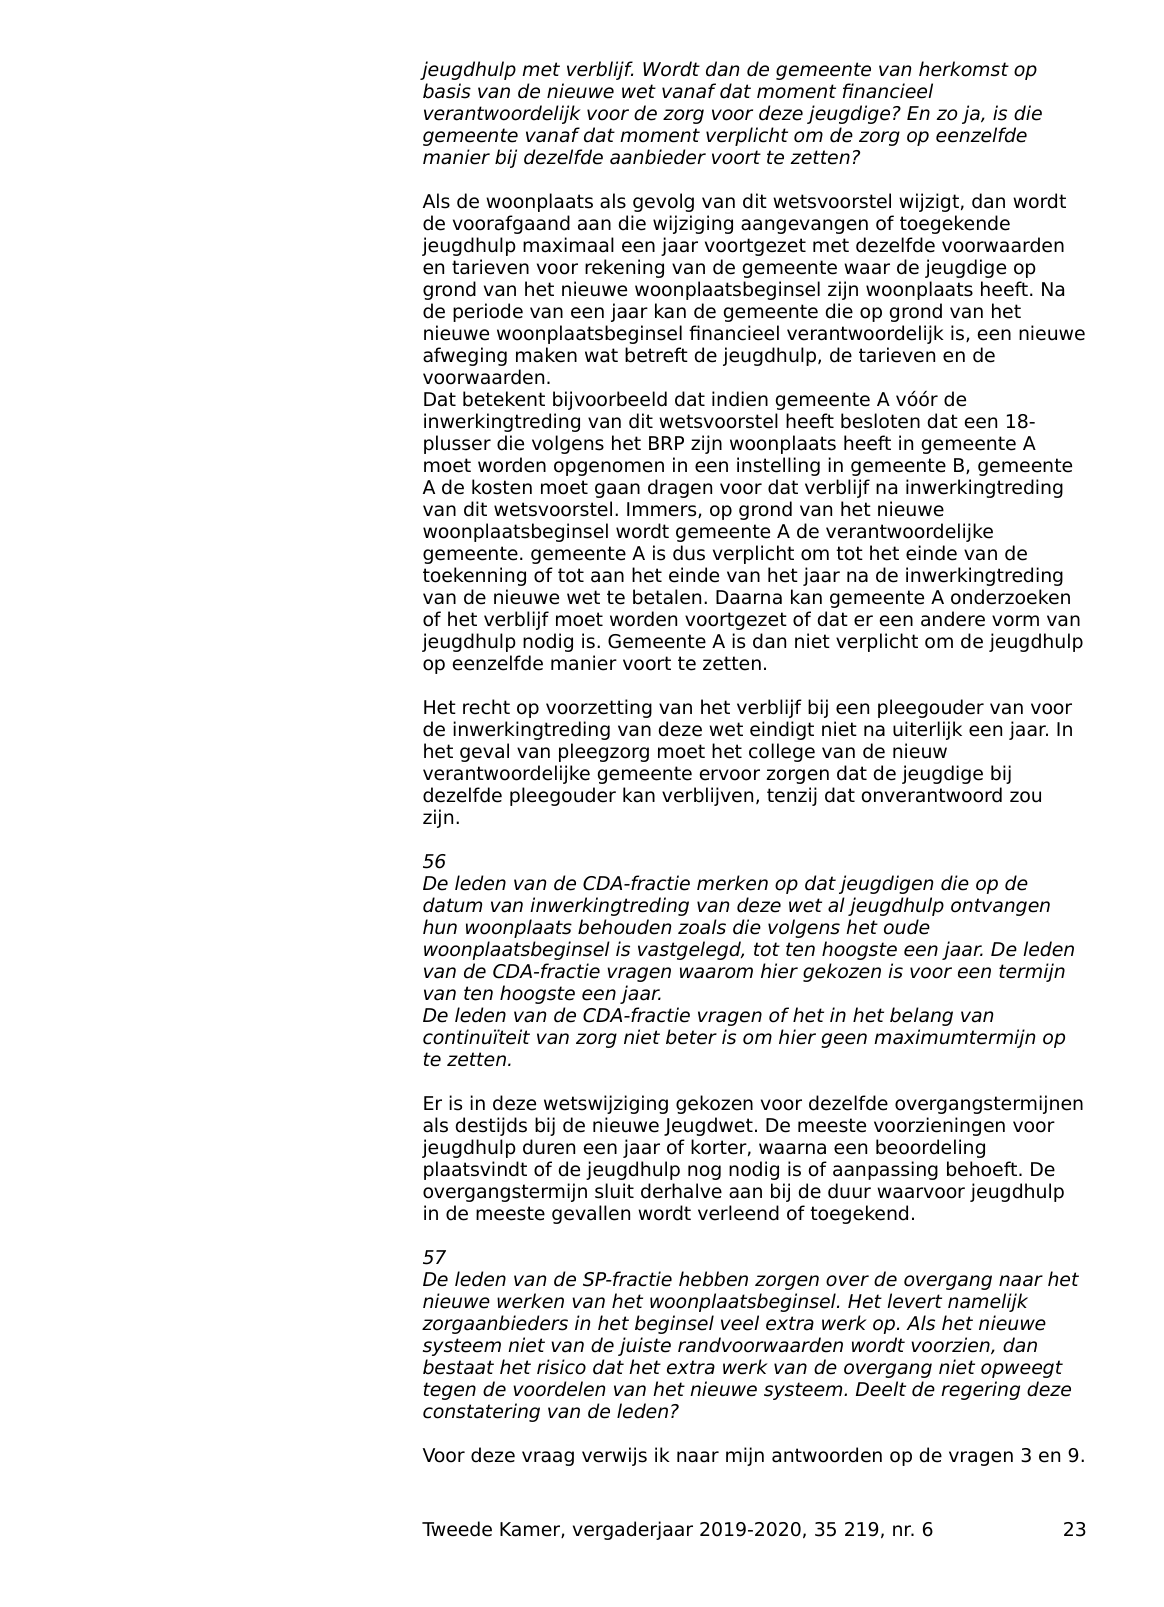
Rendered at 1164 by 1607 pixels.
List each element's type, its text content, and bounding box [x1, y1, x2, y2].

text 56 [422, 851, 1087, 873]
text Er is in deze wetswijziging gekozen voor dezelfde overgangstermijnen als destijds bij de nieuwe Jeugdwet. De meeste voorzieningen voor jeugdhulp duren een jaar of korter, waarna een beoordeling plaatsvindt of de jeugdhulp nog nodig is of aanpassing behoeft. De overgangstermijn sluit derhalve aan bij de duur waarvoor jeugdhulp in de meeste gevallen wordt verleend of toegekend. [422, 1093, 1087, 1225]
text Als de woonplaats als gevolg van dit wetsvoorstel wijzigt, dan wordt de voorafgaand aan die wijziging aangevangen of toegekende jeugdhulp maximaal een jaar voortgezet met dezelfde voorwaarden en tarieven voor rekening van de gemeente waar de jeugdige op grond van het nieuwe woonplaatsbeginsel zijn woonplaats heeft. Na de periode van een jaar kan de gemeente die op grond van het nieuwe woonplaatsbeginsel financieel verantwoordelijk is, een nieuwe afweging maken wat betreft de jeugdhulp, de tarieven en de voorwaarden. [422, 191, 1087, 389]
text Voor deze vraag verwijs ik naar mijn antwoorden op de vragen 3 en 9. [422, 1445, 1087, 1467]
text De leden van de CDA-fractie vragen of het in het belang van continuïteit van zorg niet beter is om hier geen maximumtermijn op te zetten. [422, 1005, 1087, 1071]
text Dat betekent bijvoorbeeld dat indien gemeente A vóór de inwerkingtreding van dit wetsvoorstel heeft besloten dat een 18-plusser die volgens het BRP zijn woonplaats heeft in gemeente A moet worden opgenomen in een instelling in gemeente B, gemeente A de kosten moet gaan dragen voor dat verblijf na inwerkingtreding van dit wetsvoorstel. Immers, op grond van het nieuwe woonplaatsbeginsel wordt gemeente A de verantwoordelijke gemeente. gemeente A is dus verplicht om tot het einde van de toekenning of tot aan het einde van het jaar na de inwerkingtreding van de nieuwe wet te betalen. Daarna kan gemeente A onderzoeken of het verblijf moet worden voortgezet of dat er een andere vorm van jeugdhulp nodig is. Gemeente A is dan niet verplicht om de jeugdhulp op eenzelfde manier voort te zetten. [422, 389, 1087, 675]
text Het recht op voorzetting van het verblijf bij een pleegouder van voor de inwerkingtreding van deze wet eindigt niet na uiterlijk een jaar. In het geval van pleegzorg moet het college van de nieuw verantwoordelijke gemeente ervoor zorgen dat de jeugdige bij dezelfde pleegouder kan verblijven, tenzij dat onverantwoord zou zijn. [422, 697, 1087, 829]
text De leden van de CDA-fractie merken op dat jeugdigen die op de datum van inwerkingtreding van deze wet al jeugdhulp ontvangen hun woonplaats behouden zoals die volgens het oude woonplaatsbeginsel is vastgelegd, tot ten hoogste een jaar. De leden van de CDA-fractie vragen waarom hier gekozen is voor een termijn van ten hoogste een jaar. [422, 873, 1087, 1005]
text De leden van de SP-fractie hebben zorgen over de overgang naar het nieuwe werken van het woonplaatsbeginsel. Het levert namelijk zorgaanbieders in het beginsel veel extra werk op. Als het nieuwe systeem niet van de juiste randvoorwaarden wordt voorzien, dan bestaat het risico dat het extra werk van de overgang niet opweegt tegen de voordelen van het nieuwe systeem. Deelt de regering deze constatering van de leden? [422, 1269, 1087, 1423]
text jeugdhulp met verblijf. Wordt dan de gemeente van herkomst op basis van de nieuwe wet vanaf dat moment financieel verantwoordelijk voor de zorg voor deze jeugdige? En zo ja, is die gemeente vanaf dat moment verplicht om de zorg op eenzelfde manier bij dezelfde aanbieder voort te zetten? [422, 59, 1087, 169]
text 57 [422, 1247, 1087, 1269]
